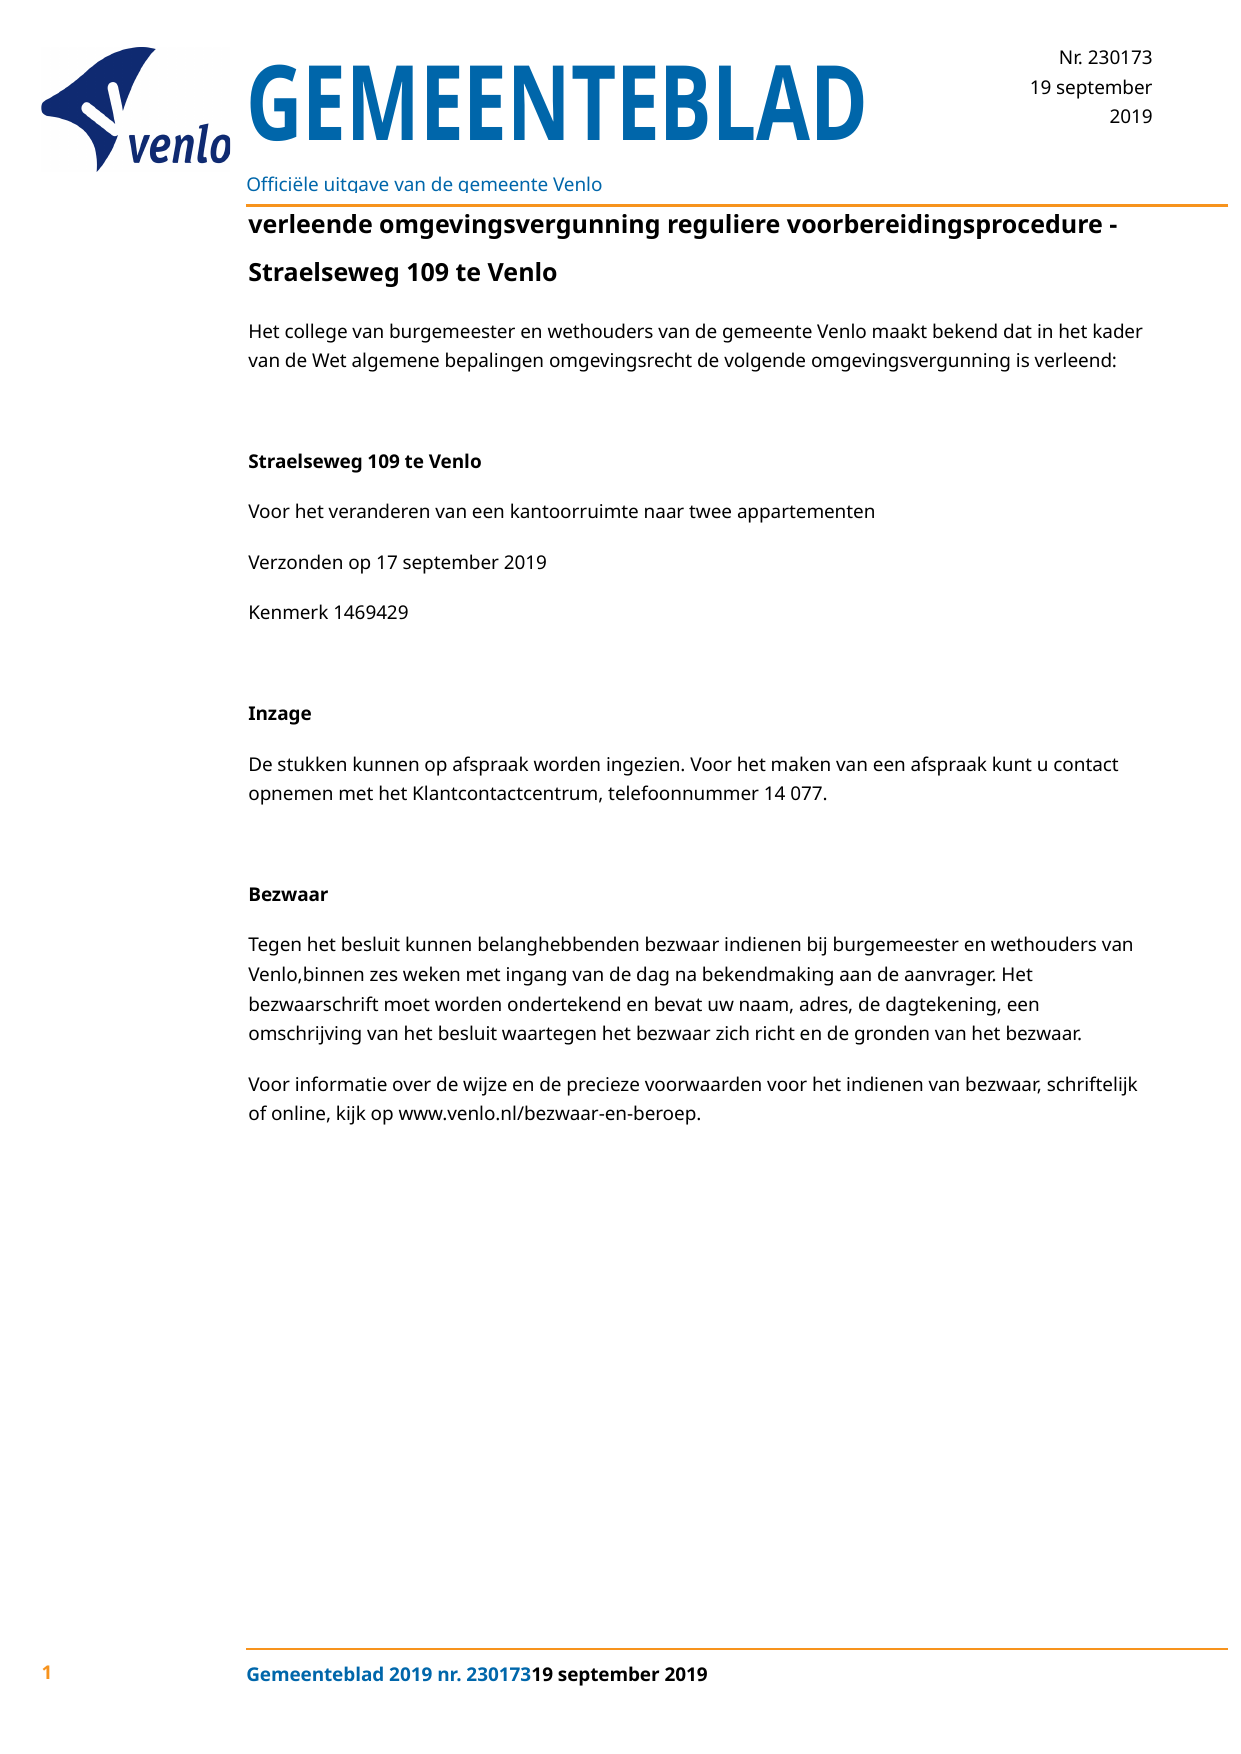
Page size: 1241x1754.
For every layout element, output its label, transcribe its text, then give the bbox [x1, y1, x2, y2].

text Inzage [248, 700, 1152, 726]
text De stukken kunnen op afspraak worden ingezien. Voor het maken van een afspraak kunt u contact opnemen met het Klantcontactcentrum, telefoonnummer 14 077. [248, 751, 1152, 806]
text Kenmerk 1469429 [248, 599, 1152, 625]
text Verzonden op 17 september 2019 [248, 549, 1152, 575]
text Straelseweg 109 te Venlo [248, 448, 1152, 474]
text Bezwaar [248, 881, 1152, 907]
text Tegen het besluit kunnen belanghebbenden bezwaar indienen bij burgemeester en wethouders van Venlo,binnen zes weken met ingang van de dag na bekendmaking aan de aanvrager. Het bezwaarschrift moet worden ondertekend en bevat uw naam, adres, de dagtekening, een omschrijving van het besluit waartegen het bezwaar zich richt en de gronden van het bezwaar. [248, 932, 1152, 1046]
text Voor informatie over de wijze en de precieze voorwaarden voor het indienen van bezwaar, schriftelijk of online, kijk op www.venlo.nl/bezwaar-en-beroep. [248, 1071, 1152, 1126]
text Het college van burgemeester en wethouders van de gemeente Venlo maakt bekend dat in het kader van de Wet algemene bepalingen omgevingsrecht de volgende omgevingsvergunning is verleend: [248, 318, 1152, 373]
text Voor het veranderen van een kantoorruimte naar twee appartementen [248, 499, 1152, 524]
text verleende omgevingsvergunning reguliere voorbereidingsprocedure - Straelseweg 109 te Venlo [248, 207, 1152, 288]
picture [41, 47, 231, 172]
